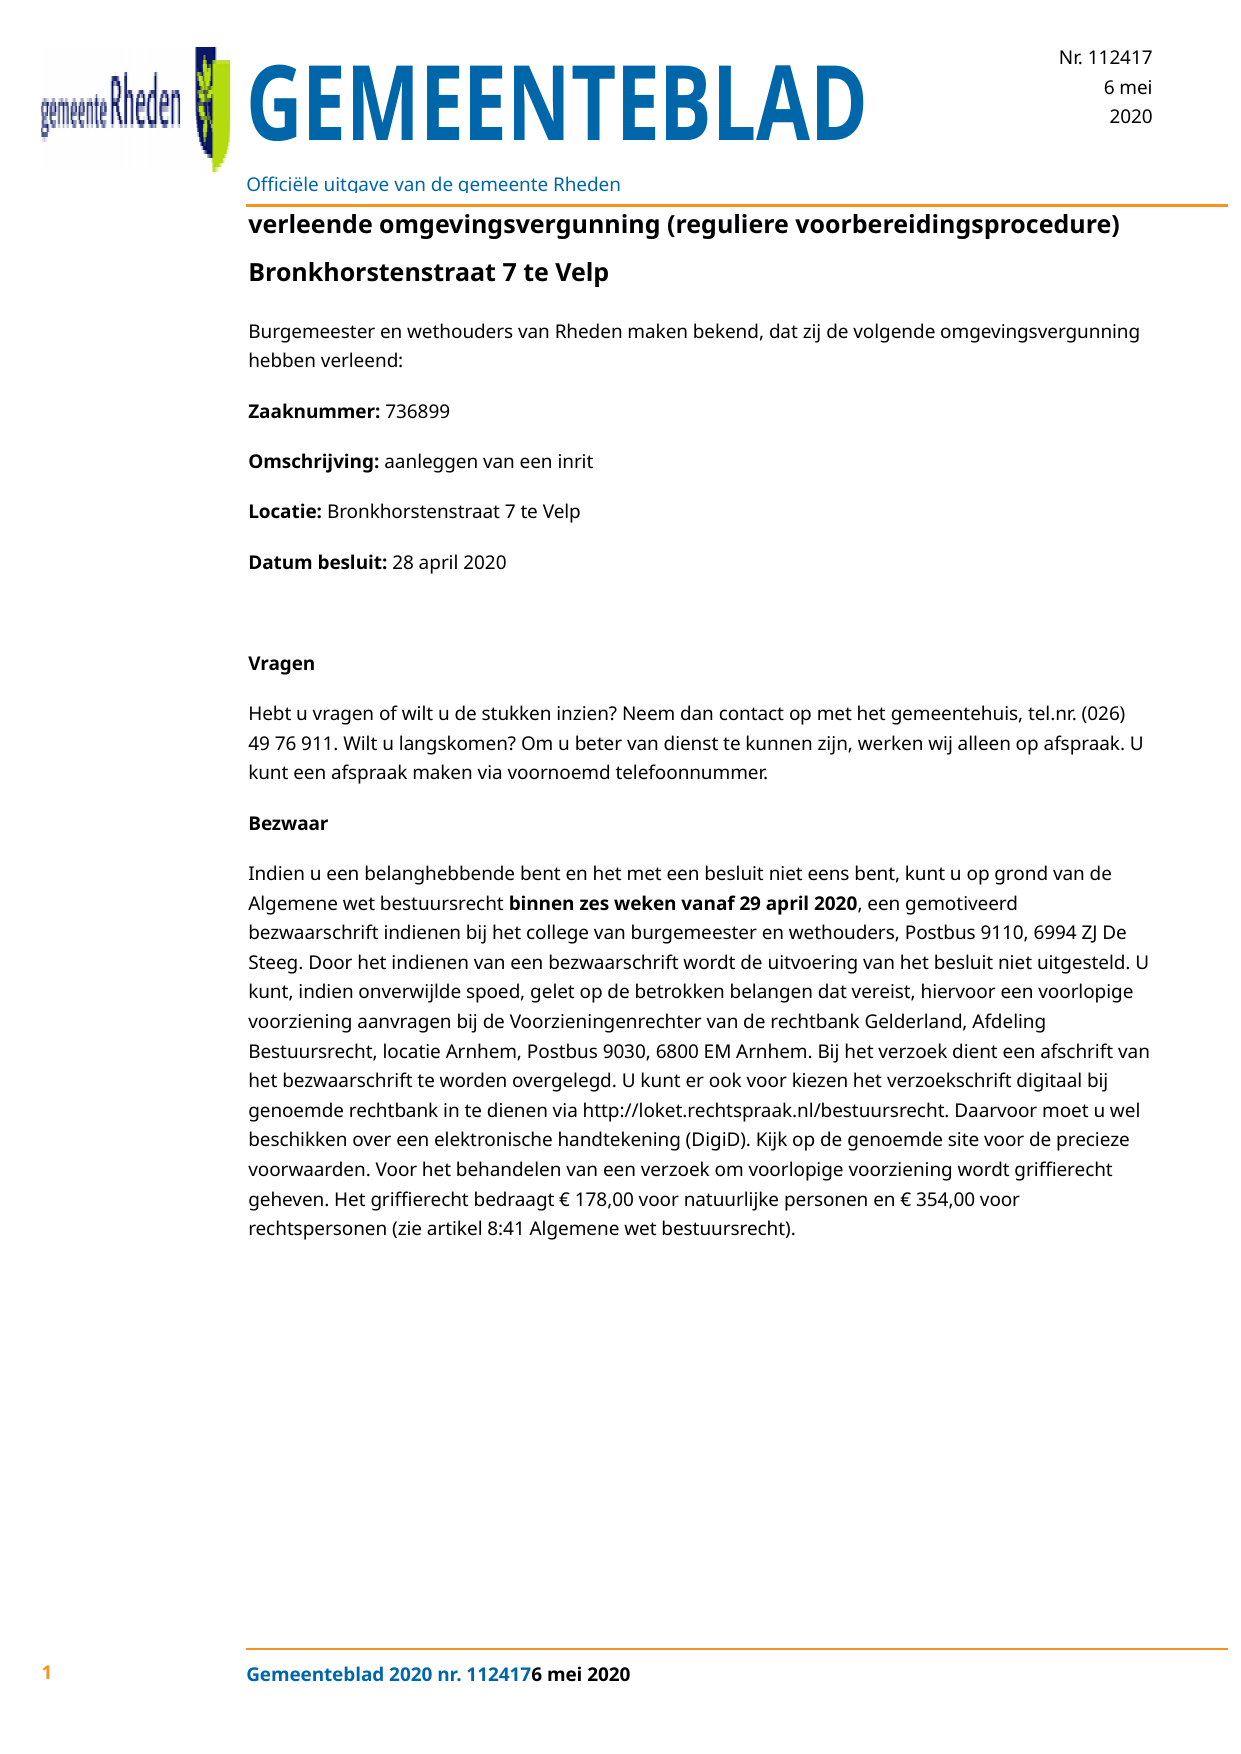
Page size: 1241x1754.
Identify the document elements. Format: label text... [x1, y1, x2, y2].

text Burgemeester en wethouders van Rheden maken bekend, dat zij de volgende omgevingsvergunning hebben verleend: [248, 318, 1152, 373]
text Datum besluit: 28 april 2020 [248, 549, 1152, 575]
text Locatie: Bronkhorstenstraat 7 te Velp [248, 499, 1152, 524]
text Bezwaar [248, 810, 1152, 836]
text Zaaknummer: 736899 [248, 398, 1152, 424]
text Hebt u vragen of wilt u de stukken inzien? Neem dan contact op met het gemeentehuis, tel.nr. (026) 49 76 911. Wilt u langskomen? Om u beter van dienst te kunnen zijn, werken wij alleen op afspraak. U kunt een afspraak maken via voornoemd telefoonnummer. [248, 700, 1152, 785]
text Vragen [248, 650, 1152, 676]
text verleende omgevingsvergunning (reguliere voorbereidingsprocedure) Bronkhorstenstraat 7 te Velp [248, 207, 1152, 288]
text Indien u een belanghebbende bent en het met een besluit niet eens bent, kunt u op grond van de Algemene wet bestuursrecht binnen zes weken vanaf 29 april 2020, een gemotiveerd bezwaarschrift indienen bij het college van burgemeester en wethouders, Postbus 9110, 6994 ZJ De Steeg. Door het indienen van een bezwaarschrift wordt de uitvoering van het besluit niet uitgesteld. U kunt, indien onverwijlde spoed, gelet op de betrokken belangen dat vereist, hiervoor een voorlopige voorziening aanvragen bij de Voorzieningenrechter van de rechtbank Gelderland, Afdeling Bestuursrecht, locatie Arnhem, Postbus 9030, 6800 EM Arnhem. Bij het verzoek dient een afschrift van het bezwaarschrift te worden overgelegd. U kunt er ook voor kiezen het verzoekschrift digitaal bij genoemde rechtbank in te dienen via http://loket.rechtspraak.nl/bestuursrecht. Daarvoor moet u wel beschikken over een elektronische handtekening (DigiD). Kijk op de genoemde site voor de precieze voorwaarden. Voor het behandelen van een verzoek om voorlopige voorziening wordt griffierecht geheven. Het griffierecht bedraagt € 178,00 voor natuurlijke personen en € 354,00 voor rechtspersonen (zie artikel 8:41 Algemene wet bestuursrecht). [248, 860, 1152, 1241]
text Omschrijving: aanleggen van een inrit [248, 448, 1152, 474]
picture [41, 47, 231, 172]
